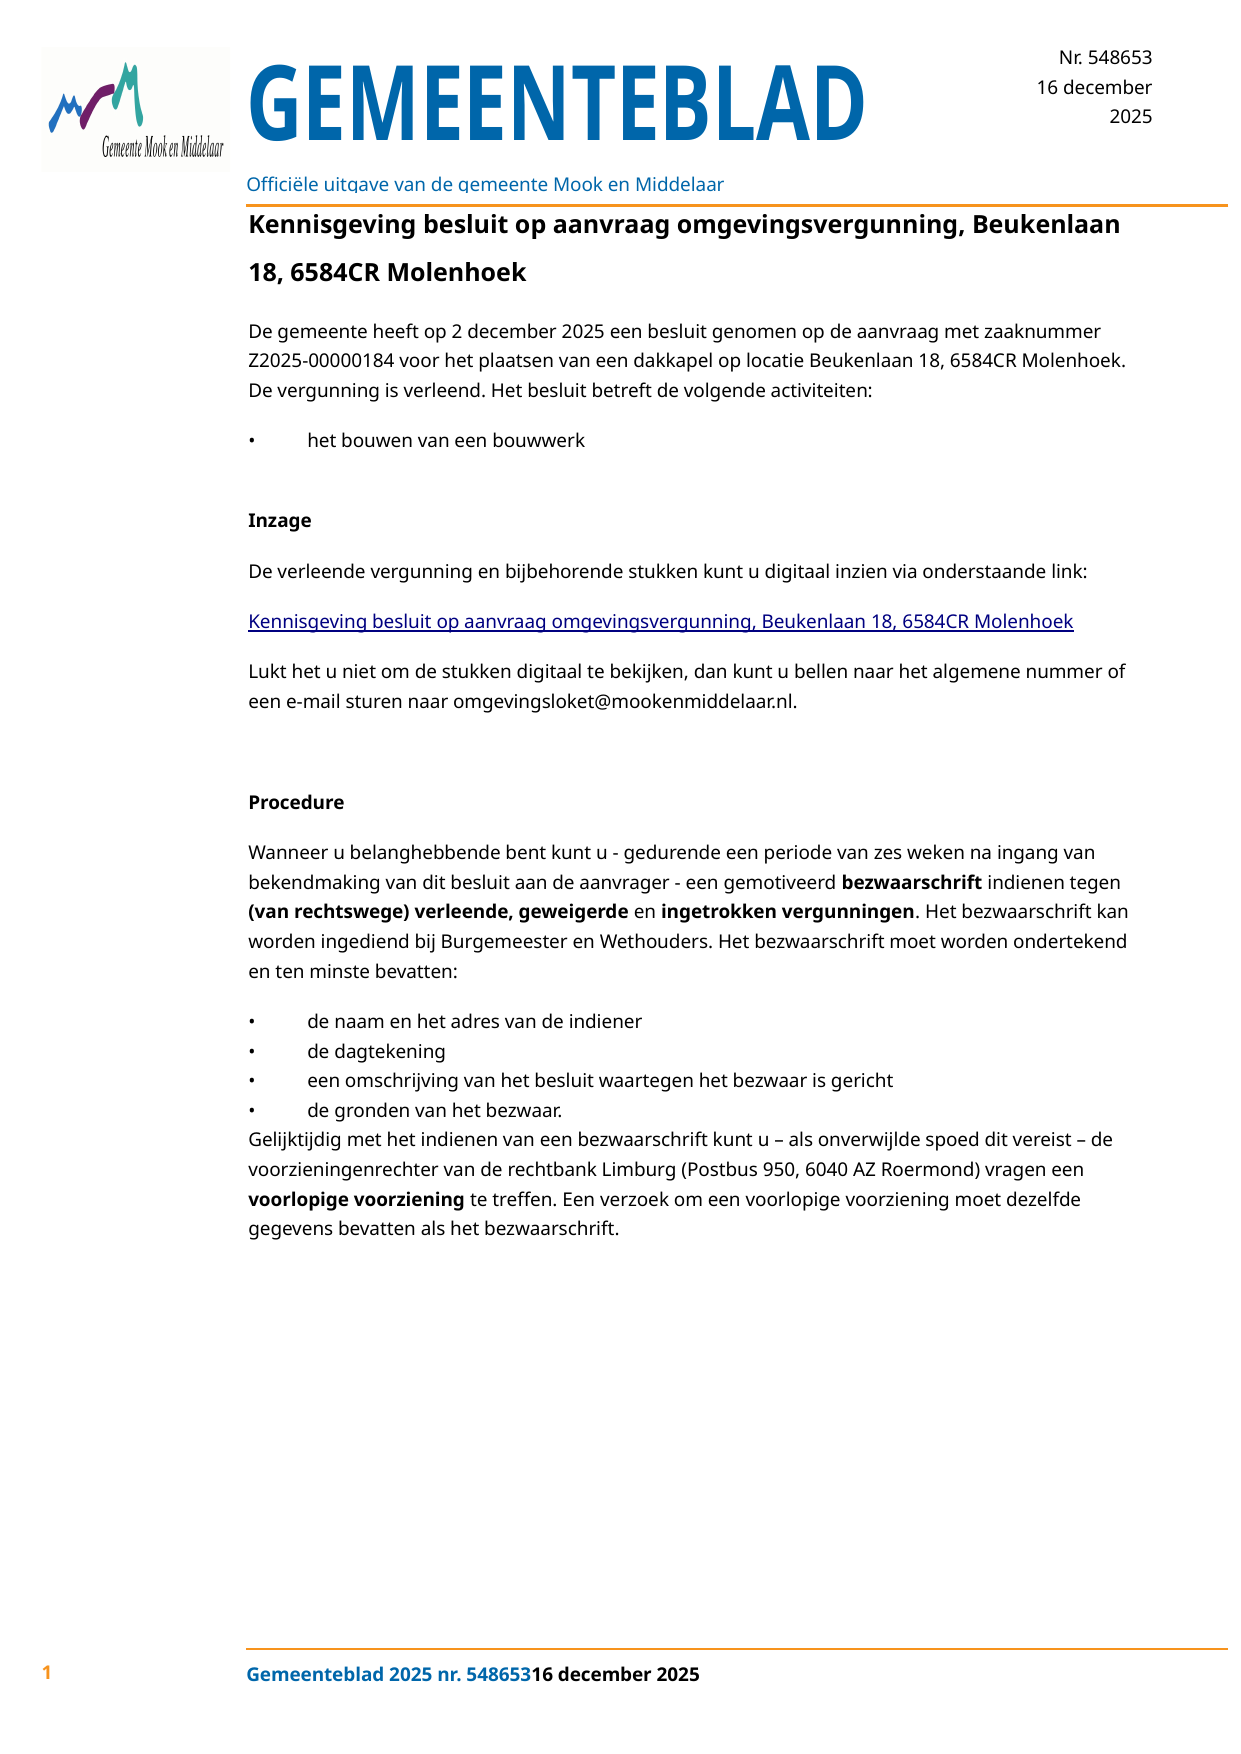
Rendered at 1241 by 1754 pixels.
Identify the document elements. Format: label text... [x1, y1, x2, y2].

list de gronden van het bezwaar. [248, 1097, 1152, 1123]
text Kennisgeving besluit op aanvraag omgevingsvergunning, Beukenlaan 18, 6584CR Molenhoek [248, 608, 1152, 634]
text Inzage [248, 507, 1152, 533]
text De verleende vergunning en bijbehorende stukken kunt u digitaal inzien via onderstaande link: [248, 558, 1152, 584]
list een omschrijving van het besluit waartegen het bezwaar is gericht [248, 1067, 1152, 1093]
text Gelijktijdig met het indienen van een bezwaarschrift kunt u – als onverwijlde spoed dit vereist – de voorzieningenrechter van de rechtbank Limburg (Postbus 950, 6040 AZ Roermond) vragen een voorlopige voorziening te treffen. Een verzoek om een voorlopige voorziening moet dezelfde gegevens bevatten als het bezwaarschrift. [248, 1127, 1152, 1241]
text Lukt het u niet om de stukken digitaal te bekijken, dan kunt u bellen naar het algemene nummer of een e-mail sturen naar omgevingsloket@mookenmiddelaar.nl. [248, 659, 1152, 714]
list het bouwen van een bouwwerk [248, 427, 1152, 453]
picture [41, 47, 231, 172]
list de naam en het adres van de indiener [248, 1008, 1152, 1034]
text Kennisgeving besluit op aanvraag omgevingsvergunning, Beukenlaan 18, 6584CR Molenhoek [248, 207, 1152, 288]
list de dagtekening [248, 1038, 1152, 1064]
text De gemeente heeft op 2 december 2025 een besluit genomen op de aanvraag met zaaknummer Z2025-00000184 voor het plaatsen van een dakkapel op locatie Beukenlaan 18, 6584CR Molenhoek. De vergunning is verleend. Het besluit betreft de volgende activiteiten: [248, 318, 1152, 403]
text Wanneer u belanghebbende bent kunt u - gedurende een periode van zes weken na ingang van bekendmaking van dit besluit aan de aanvrager - een gemotiveerd bezwaarschrift indienen tegen (van rechtswege) verleende, geweigerde en ingetrokken vergunningen. Het bezwaarschrift kan worden ingediend bij Burgemeester en Wethouders. Het bezwaarschrift moet worden ondertekend en ten minste bevatten: [248, 839, 1152, 984]
text Procedure [248, 789, 1152, 815]
